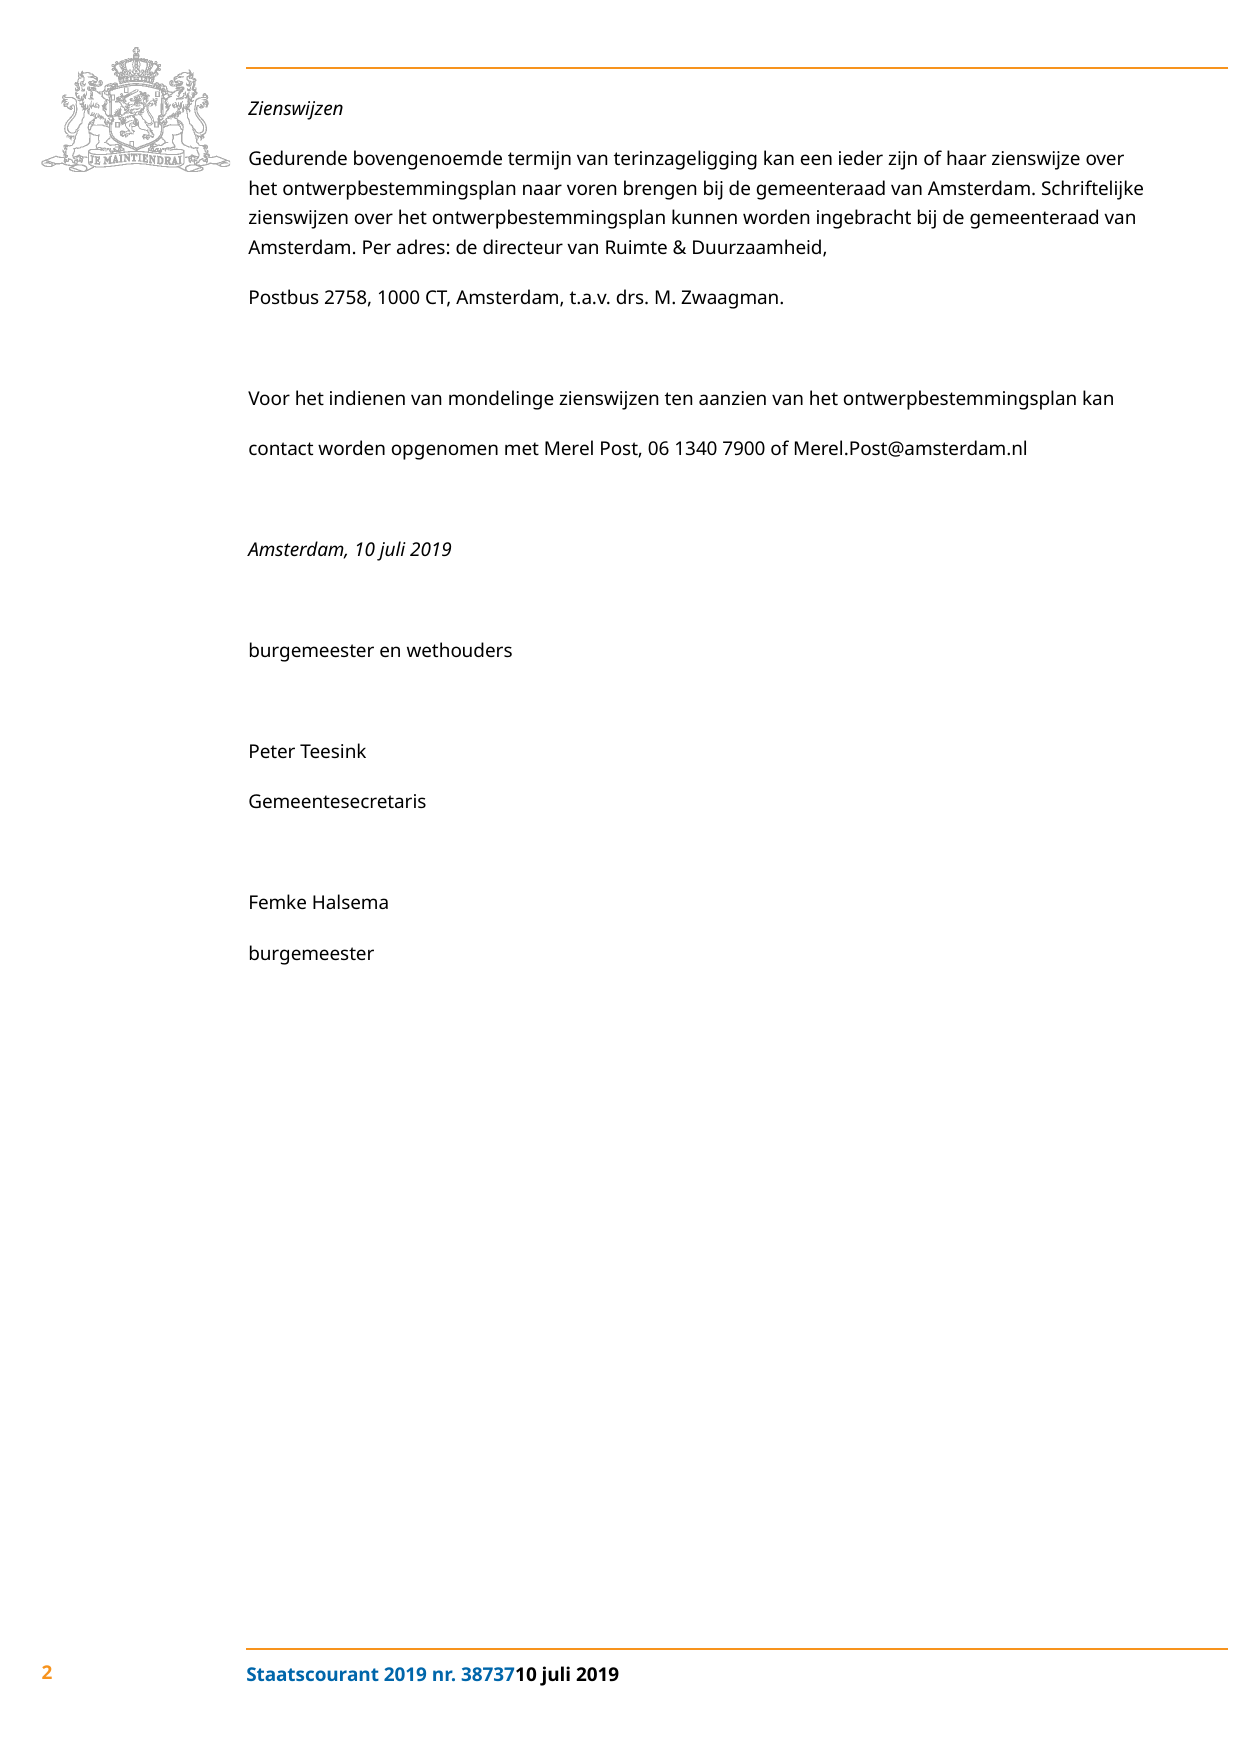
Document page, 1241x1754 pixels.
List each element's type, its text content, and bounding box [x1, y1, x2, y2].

text Femke Halsema [248, 889, 1152, 915]
picture [41, 47, 231, 172]
text Peter Teesink [248, 738, 1152, 764]
text Gemeentesecretaris [248, 788, 1152, 814]
text Postbus 2758, 1000 CT, Amsterdam, t.a.v. drs. M. Zwaagman. [248, 284, 1152, 310]
text Zienswijzen [248, 95, 1152, 121]
text burgemeester [248, 940, 1152, 966]
text Voor het indienen van mondelinge zienswijzen ten aanzien van het ontwerpbestemmingsplan kan [248, 385, 1152, 411]
text Gedurende bovengenoemde termijn van terinzageligging kan een ieder zijn of haar zienswijze over het ontwerpbestemmingsplan naar voren brengen bij de gemeenteraad van Amsterdam. Schriftelijke zienswijzen over het ontwerpbestemmingsplan kunnen worden ingebracht bij de gemeenteraad van Amsterdam. Per adres: de directeur van Ruimte & Duurzaamheid, [248, 145, 1152, 260]
text burgemeester en wethouders [248, 637, 1152, 663]
text Amsterdam, 10 juli 2019 [248, 536, 1152, 562]
text contact worden opgenomen met Merel Post, 06 1340 7900 of Merel.Post@amsterdam.nl [248, 436, 1152, 461]
